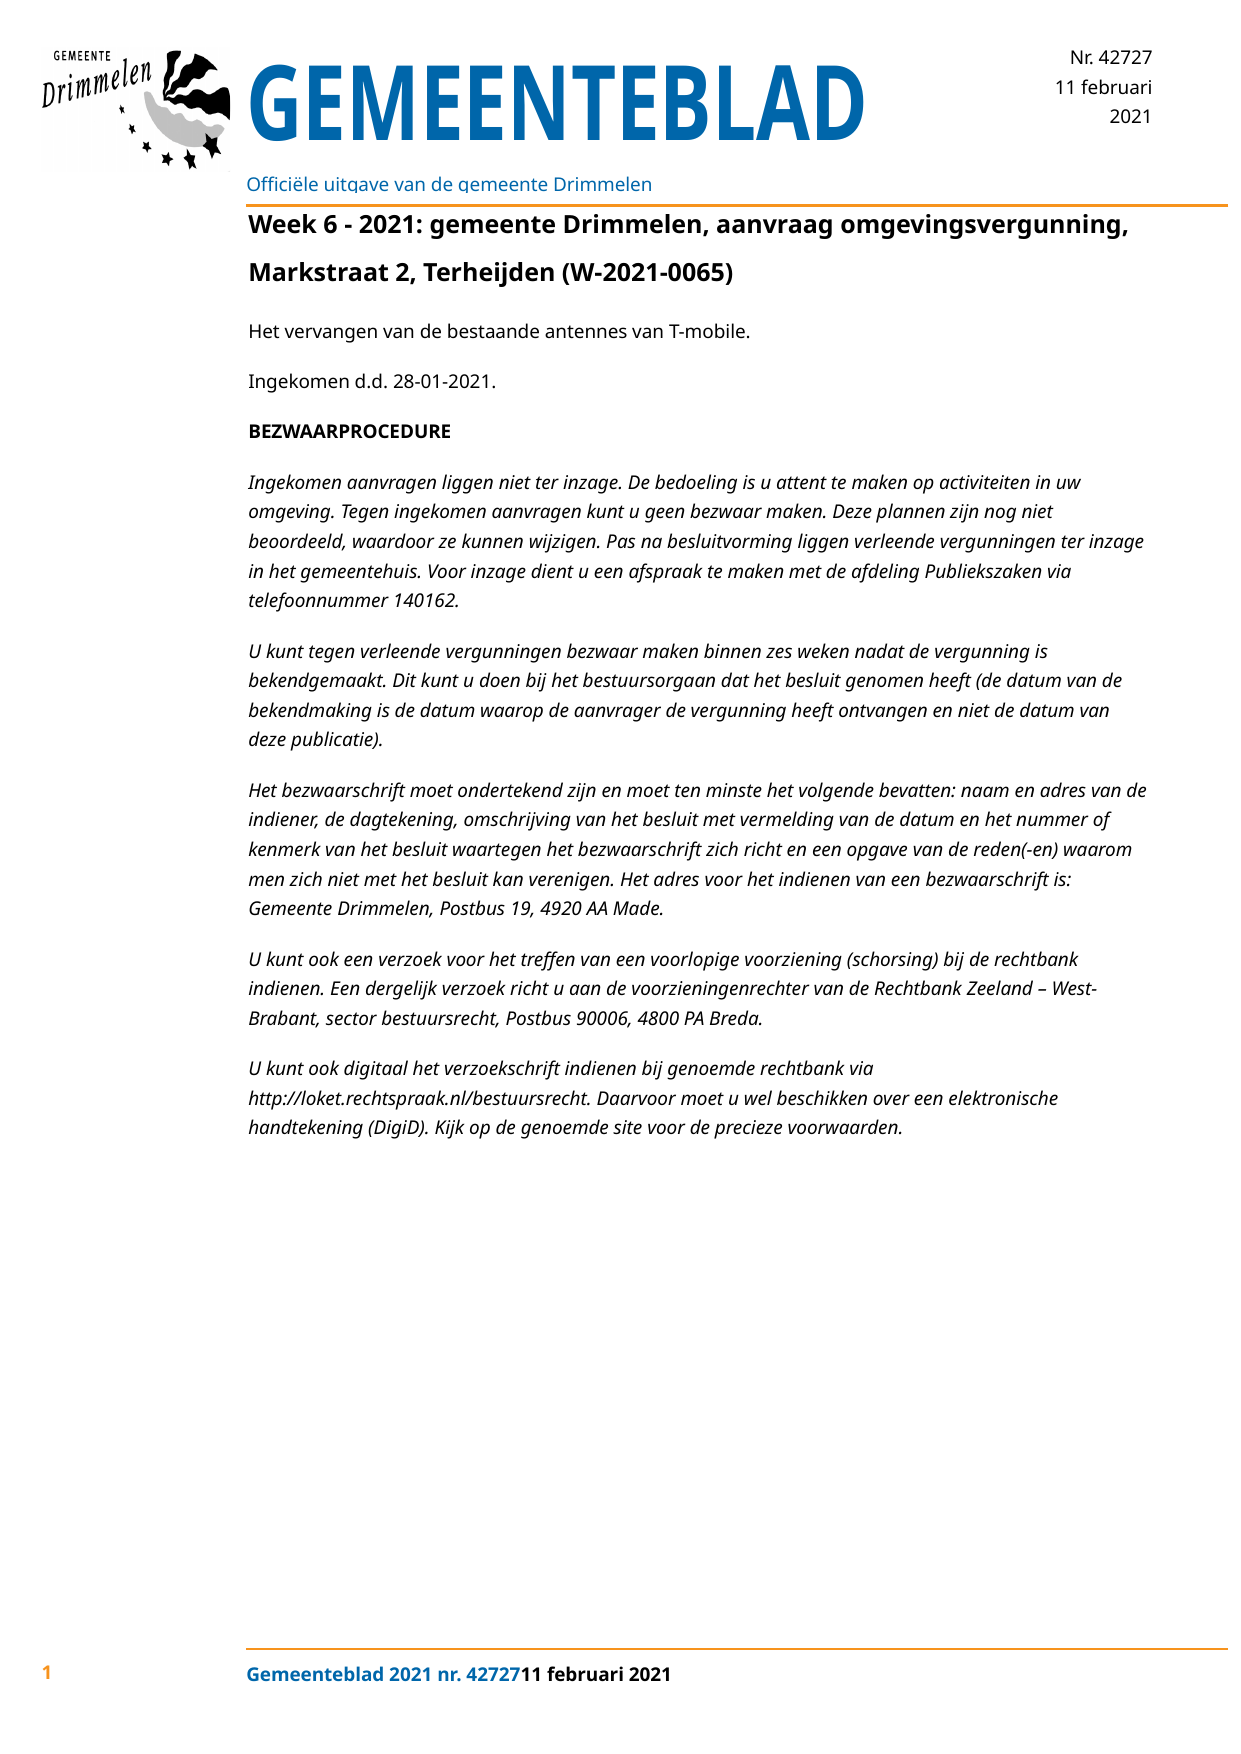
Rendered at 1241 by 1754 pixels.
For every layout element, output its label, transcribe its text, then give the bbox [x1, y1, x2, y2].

text Ingekomen d.d. 28-01-2021. [248, 368, 1152, 394]
text Het bezwaarschrift moet ondertekend zijn en moet ten minste het volgende bevatten: naam en adres van de indiener, de dagtekening, omschrijving van het besluit met vermelding van de datum en het nummer of kenmerk van het besluit waartegen het bezwaarschrift zich richt en een opgave van de reden(-en) waarom men zich niet met het besluit kan verenigen. Het adres voor het indienen van een bezwaarschrift is: Gemeente Drimmelen, Postbus 19, 4920 AA Made. [248, 777, 1152, 921]
text Week 6 - 2021: gemeente Drimmelen, aanvraag omgevingsvergunning, Markstraat 2, Terheijden (W-2021-0065) [248, 207, 1152, 288]
text U kunt ook digitaal het verzoekschrift indienen bij genoemde rechtbank via http://loket.rechtspraak.nl/bestuursrecht. Daarvoor moet u wel beschikken over een elektronische handtekening (DigiD). Kijk op de genoemde site voor de precieze voorwaarden. [248, 1055, 1152, 1140]
picture [41, 47, 231, 172]
text BEZWAARPROCEDURE [248, 419, 1152, 444]
text Ingekomen aanvragen liggen niet ter inzage. De bedoeling is u attent te maken op activiteiten in uw omgeving. Tegen ingekomen aanvragen kunt u geen bezwaar maken. Deze plannen zijn nog niet beoordeeld, waardoor ze kunnen wijzigen. Pas na besluitvorming liggen verleende vergunningen ter inzage in het gemeentehuis. Voor inzage dient u een afspraak te maken met de afdeling Publiekszaken via telefoonnummer 140162. [248, 469, 1152, 613]
text U kunt ook een verzoek voor het treffen van een voorlopige voorziening (schorsing) bij de rechtbank indienen. Een dergelijk verzoek richt u aan de voorzieningenrechter van de Rechtbank Zeeland – West-Brabant, sector bestuursrecht, Postbus 90006, 4800 PA Breda. [248, 946, 1152, 1031]
text U kunt tegen verleende vergunningen bezwaar maken binnen zes weken nadat de vergunning is bekendgemaakt. Dit kunt u doen bij het bestuursorgaan dat het besluit genomen heeft (de datum van de bekendmaking is de datum waarop de aanvrager de vergunning heeft ontvangen en niet de datum van deze publicatie). [248, 638, 1152, 752]
text Het vervangen van de bestaande antennes van T-mobile. [248, 318, 1152, 344]
